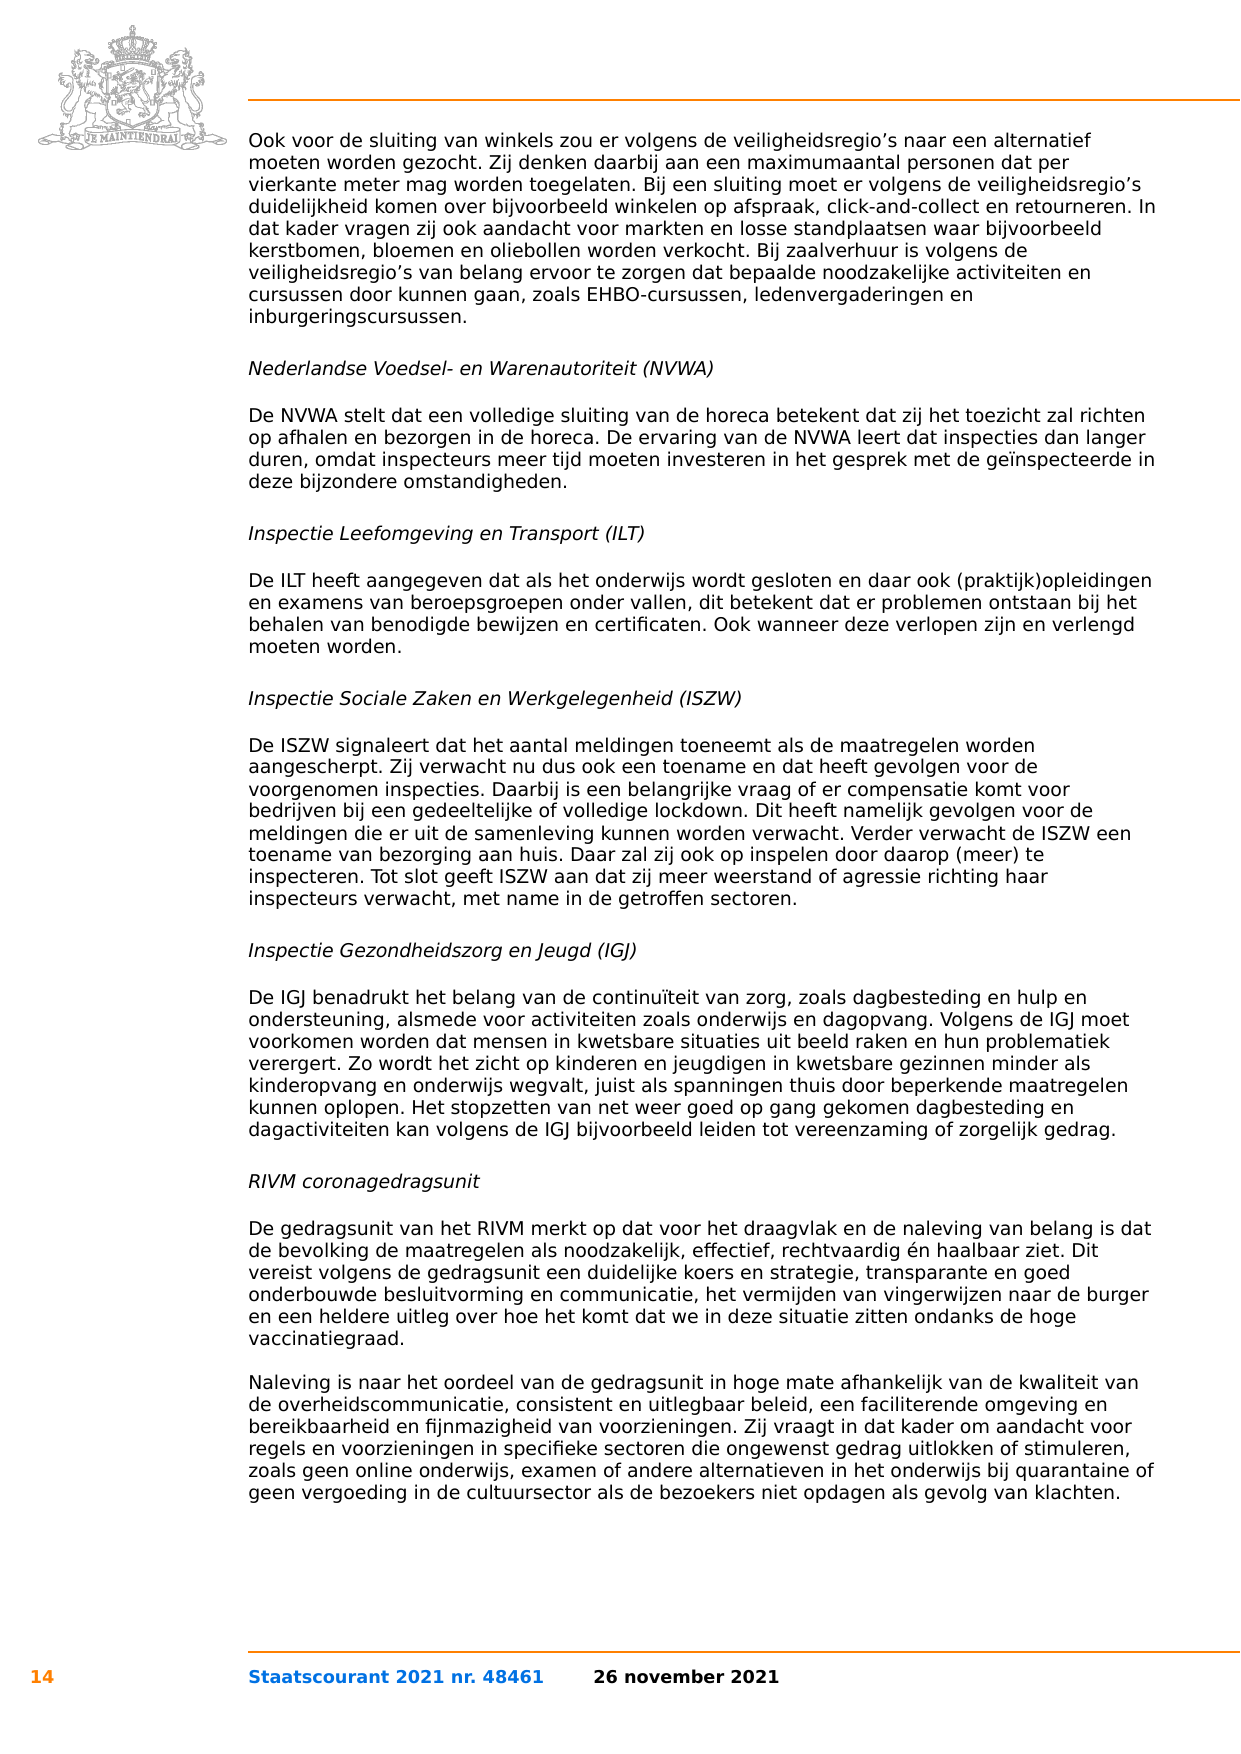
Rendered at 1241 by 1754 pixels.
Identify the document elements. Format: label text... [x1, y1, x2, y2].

text Naleving is naar het oordeel van de gedragsunit in hoge mate afhankelijk van de kwaliteit van de overheidscommunicatie, consistent en uitlegbaar beleid, een faciliterende omgeving en bereikbaarheid en fijnmazigheid van voorzieningen. Zij vraagt in dat kader om aandacht voor regels en voorzieningen in specifieke sectoren die ongewenst gedrag uitlokken of stimuleren, zoals geen online onderwijs, examen of andere alternatieven in het onderwijs bij quarantaine of geen vergoeding in de cultuursector als de bezoekers niet opdagen als gevolg van klachten. [248, 1372, 1163, 1504]
text De ILT heeft aangegeven dat als het onderwijs wordt gesloten en daar ook (praktijk)opleidingen en examens van beroepsgroepen onder vallen, dit betekent dat er problemen ontstaan bij het behalen van benodigde bewijzen en certificaten. Ook wanneer deze verlopen zijn en verlengd moeten worden. [248, 569, 1163, 657]
text Ook voor de sluiting van winkels zou er volgens de veiligheidsregio’s naar een alternatief moeten worden gezocht. Zij denken daarbij aan een maximumaantal personen dat per vierkante meter mag worden toegelaten. Bij een sluiting moet er volgens de veiligheidsregio’s duidelijkheid komen over bijvoorbeeld winkelen op afspraak, click-and-collect en retourneren. In dat kader vragen zij ook aandacht voor markten en losse standplaatsen waar bijvoorbeeld kerstbomen, bloemen en oliebollen worden verkocht. Bij zaalverhuur is volgens de veiligheidsregio’s van belang ervoor te zorgen dat bepaalde noodzakelijke activiteiten en cursussen door kunnen gaan, zoals EHBO-cursussen, ledenvergaderingen en inburgeringscursussen. [248, 130, 1163, 328]
subtitle Inspectie Leefomgeving en Transport (ILT) [248, 523, 1163, 544]
text De gedragsunit van het RIVM merkt op dat voor het draagvlak en de naleving van belang is dat de bevolking de maatregelen als noodzakelijk, effectief, rechtvaardig én haalbaar ziet. Dit vereist volgens de gedragsunit een duidelijke koers en strategie, transparante en goed onderbouwde besluitvorming en communicatie, het vermijden van vingerwijzen naar de burger en een heldere uitleg over hoe het komt dat we in deze situatie zitten ondanks de hoge vaccinatiegraad. [248, 1218, 1163, 1350]
subtitle Nederlandse Voedsel- en Warenautoriteit (NVWA) [248, 358, 1163, 380]
text De ISZW signaleert dat het aantal meldingen toeneemt als de maatregelen worden aangescherpt. Zij verwacht nu dus ook een toename en dat heeft gevolgen voor de voorgenomen inspecties. Daarbij is een belangrijke vraag of er compensatie komt voor bedrijven bij een gedeeltelijke of volledige lockdown. Dit heeft namelijk gevolgen voor de meldingen die er uit de samenleving kunnen worden verwacht. Verder verwacht de ISZW een toename van bezorging aan huis. Daar zal zij ook op inspelen door daarop (meer) te inspecteren. Tot slot geeft ISZW aan dat zij meer weerstand of agressie richting haar inspecteurs verwacht, met name in de getroffen sectoren. [248, 734, 1163, 910]
subtitle Inspectie Gezondheidszorg en Jeugd (IGJ) [248, 940, 1163, 962]
subtitle Inspectie Sociale Zaken en Werkgelegenheid (ISZW) [248, 687, 1163, 709]
subtitle RIVM coronagedragsunit [248, 1171, 1163, 1193]
picture [38, 25, 227, 150]
text De IGJ benadrukt het belang van de continuïteit van zorg, zoals dagbesteding en hulp en ondersteuning, alsmede voor activiteiten zoals onderwijs en dagopvang. Volgens de IGJ moet voorkomen worden dat mensen in kwetsbare situaties uit beeld raken en hun problematiek verergert. Zo wordt het zicht op kinderen en jeugdigen in kwetsbare gezinnen minder als kinderopvang en onderwijs wegvalt, juist als spanningen thuis door beperkende maatregelen kunnen oplopen. Het stopzetten van net weer goed op gang gekomen dagbesteding en dagactiviteiten kan volgens de IGJ bijvoorbeeld leiden tot vereenzaming of zorgelijk gedrag. [248, 987, 1163, 1141]
text De NVWA stelt dat een volledige sluiting van de horeca betekent dat zij het toezicht zal richten op afhalen en bezorgen in de horeca. De ervaring van de NVWA leert dat inspecties dan langer duren, omdat inspecteurs meer tijd moeten investeren in het gesprek met de geïnspecteerde in deze bijzondere omstandigheden. [248, 405, 1163, 493]
